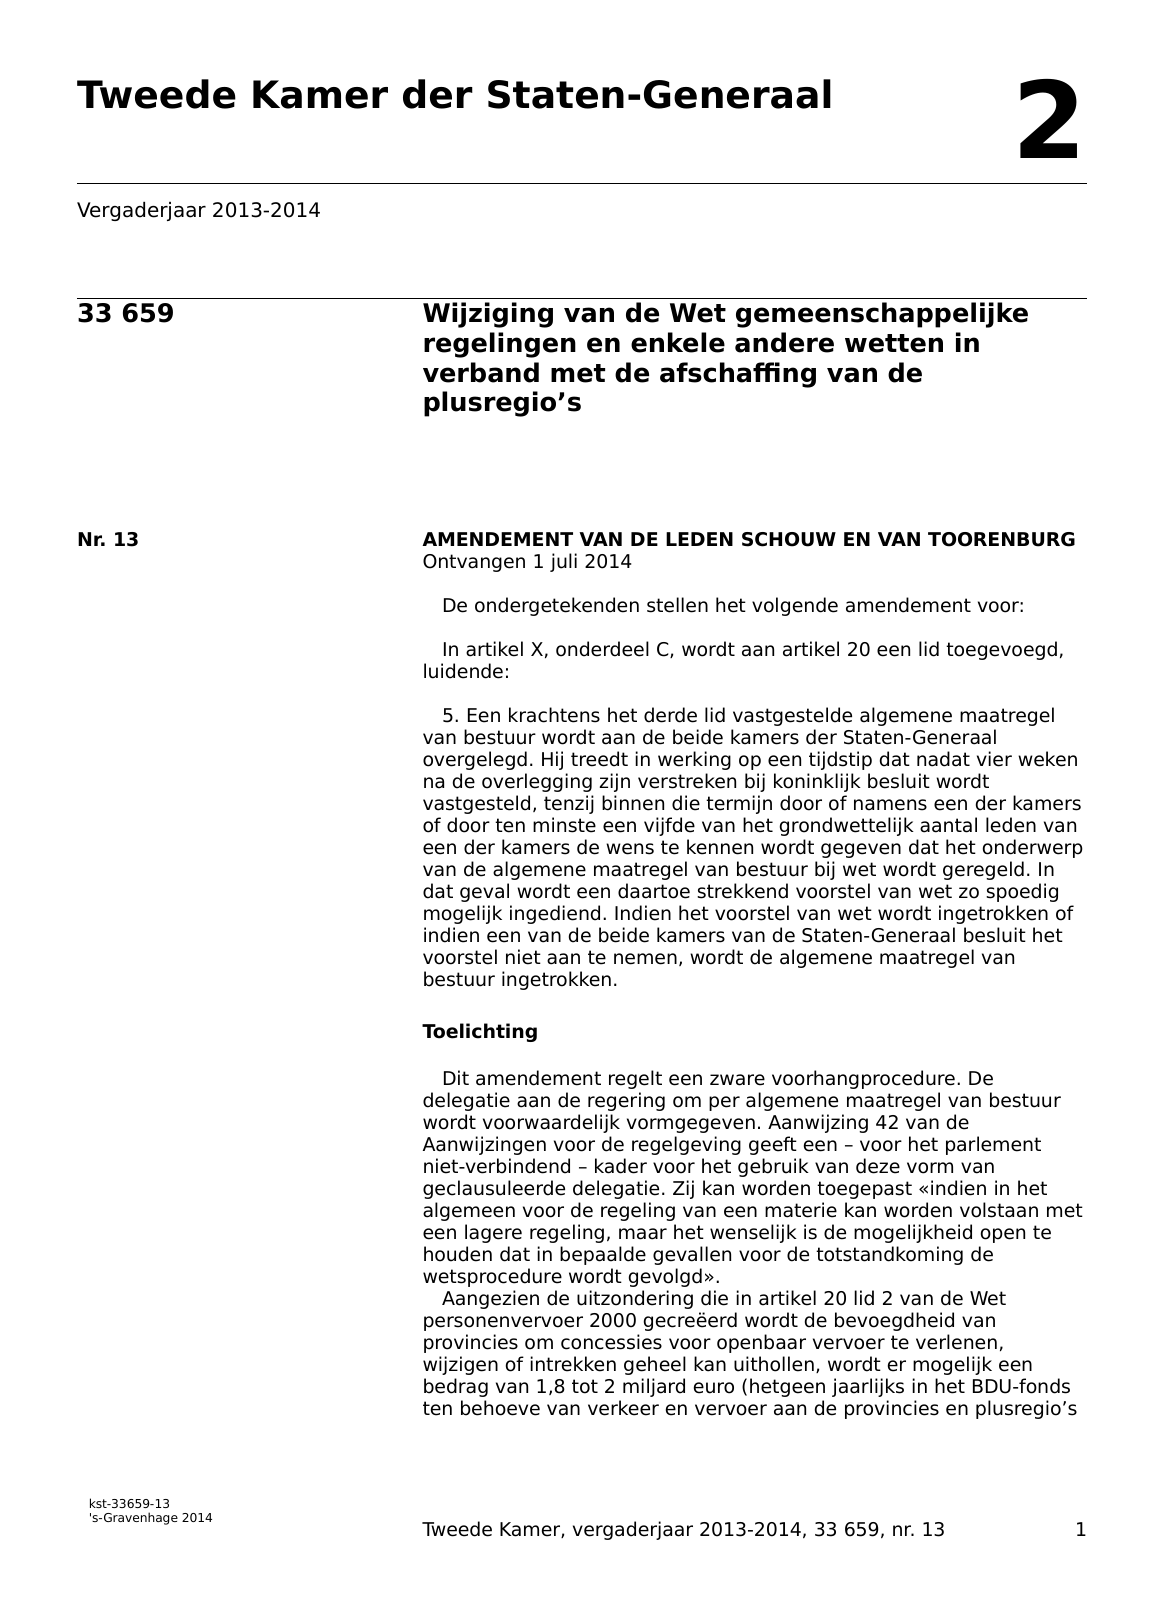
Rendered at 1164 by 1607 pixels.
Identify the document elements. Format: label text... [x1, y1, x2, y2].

text kst-33659-13 [88, 1497, 323, 1511]
table_header Tweede Kamer der Staten-Generaal [77, 59, 886, 183]
text Dit amendement regelt een zware voorhangprocedure. De delegatie aan de regering om per algemene maatregel van bestuur wordt voorwaardelijk vormgegeven. Aanwijzing 42 van de Aanwijzingen voor de regelgeving geeft een – voor het parlement niet-verbindend – kader voor het gebruik van deze vorm van geclausuleerde delegatie. Zij kan worden toegepast «indien in het algemeen voor de regeling van een materie kan worden volstaan met een lagere regeling, maar het wenselijk is de mogelijkheid open te houden dat in bepaalde gevallen voor de totstandkoming de wetsprocedure wordt gevolgd». [422, 1068, 1087, 1288]
text 's-Gravenhage 2014 [88, 1511, 323, 1525]
table_cell Vergaderjaar 2013-2014 [77, 184, 1087, 298]
subtitle Toelichting [422, 1021, 1087, 1043]
table_header 2 [886, 59, 1087, 183]
subtitle 33 659 Wijziging van de Wet gemeenschappelijke regelingen en enkele andere wetten in verband met de afschaffing van de plusregio’s [77, 299, 1087, 418]
text Aangezien de uitzondering die in artikel 20 lid 2 van de Wet personenvervoer 2000 gecreëerd wordt de bevoegdheid van provincies om concessies voor openbaar vervoer te verlenen, wijzigen of intrekken geheel kan uithollen, wordt er mogelijk een bedrag van 1,8 tot 2 miljard euro (hetgeen jaarlijks in het BDU-fonds ten behoeve van verkeer en vervoer aan de provincies en plusregio’s [422, 1288, 1087, 1419]
text In artikel X, onderdeel C, wordt aan artikel 20 een lid toegevoegd, luidende: [422, 639, 1087, 683]
subtitle Nr. 13 AMENDEMENT VAN DE LEDEN SCHOUW EN VAN TOORENBURG [77, 529, 1087, 551]
text De ondergetekenden stellen het volgende amendement voor: [422, 595, 1087, 617]
text 5. Een krachtens het derde lid vastgestelde algemene maatregel van bestuur wordt aan de beide kamers der Staten-Generaal overgelegd. Hij treedt in werking op een tijdstip dat nadat vier weken na de overlegging zijn verstreken bij koninklijk besluit wordt vastgesteld, tenzij binnen die termijn door of namens een der kamers of door ten minste een vijfde van het grondwettelijk aantal leden van een der kamers de wens te kennen wordt gegeven dat het onderwerp van de algemene maatregel van bestuur bij wet wordt geregeld. In dat geval wordt een daartoe strekkend voorstel van wet zo spoedig mogelijk ingediend. Indien het voorstel van wet wordt ingetrokken of indien een van de beide kamers van de Staten-Generaal besluit het voorstel niet aan te nemen, wordt de algemene maatregel van bestuur ingetrokken. [422, 705, 1087, 991]
text Ontvangen 1 juli 2014 [422, 551, 1087, 573]
